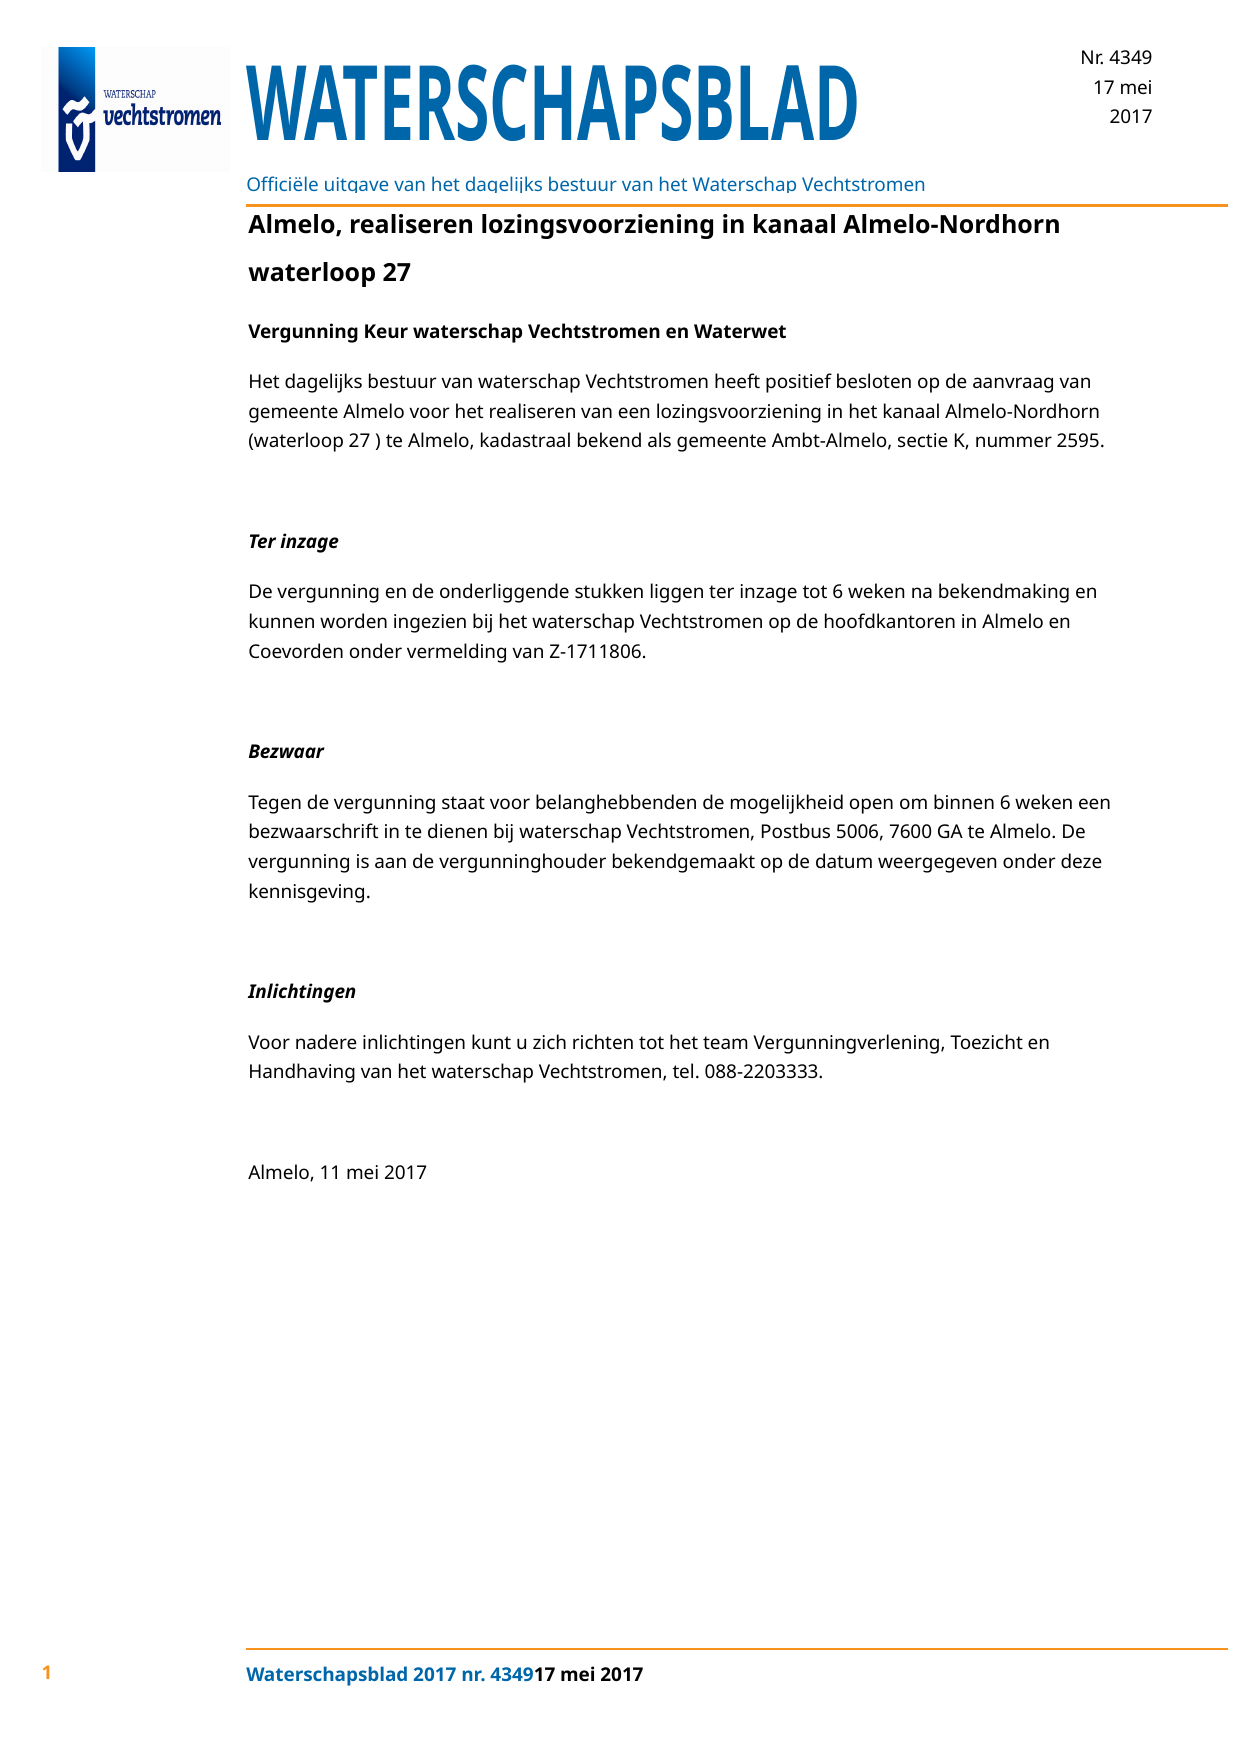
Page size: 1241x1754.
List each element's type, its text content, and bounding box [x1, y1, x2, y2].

text Inlichtingen [248, 979, 1152, 1004]
text Almelo, 11 mei 2017 [248, 1159, 1152, 1185]
text Het dagelijks bestuur van waterschap Vechtstromen heeft positief besloten op de aanvraag van gemeente Almelo voor het realiseren van een lozingsvoorziening in het kanaal Almelo-Nordhorn (waterloop 27 ) te Almelo, kadastraal bekend als gemeente Ambt-Almelo, sectie K, nummer 2595. [248, 368, 1152, 453]
text Tegen de vergunning staat voor belanghebbenden de mogelijkheid open om binnen 6 weken een bezwaarschrift in te dienen bij waterschap Vechtstromen, Postbus 5006, 7600 GA te Almelo. De vergunning is aan de vergunninghouder bekendgemaakt op de datum weergegeven onder deze kennisgeving. [248, 789, 1152, 904]
text Bezwaar [248, 739, 1152, 764]
text Voor nadere inlichtingen kunt u zich richten tot het team Vergunningverlening, Toezicht en Handhaving van het waterschap Vechtstromen, tel. 088-2203333. [248, 1029, 1152, 1084]
picture [41, 47, 231, 172]
text Almelo, realiseren lozingsvoorziening in kanaal Almelo-Nordhorn waterloop 27 [248, 207, 1152, 288]
text Ter inzage [248, 528, 1152, 554]
text De vergunning en de onderliggende stukken liggen ter inzage tot 6 weken na bekendmaking en kunnen worden ingezien bij het waterschap Vechtstromen op de hoofdkantoren in Almelo en Coevorden onder vermelding van Z-1711806. [248, 579, 1152, 664]
text Vergunning Keur waterschap Vechtstromen en Waterwet [248, 318, 1152, 344]
